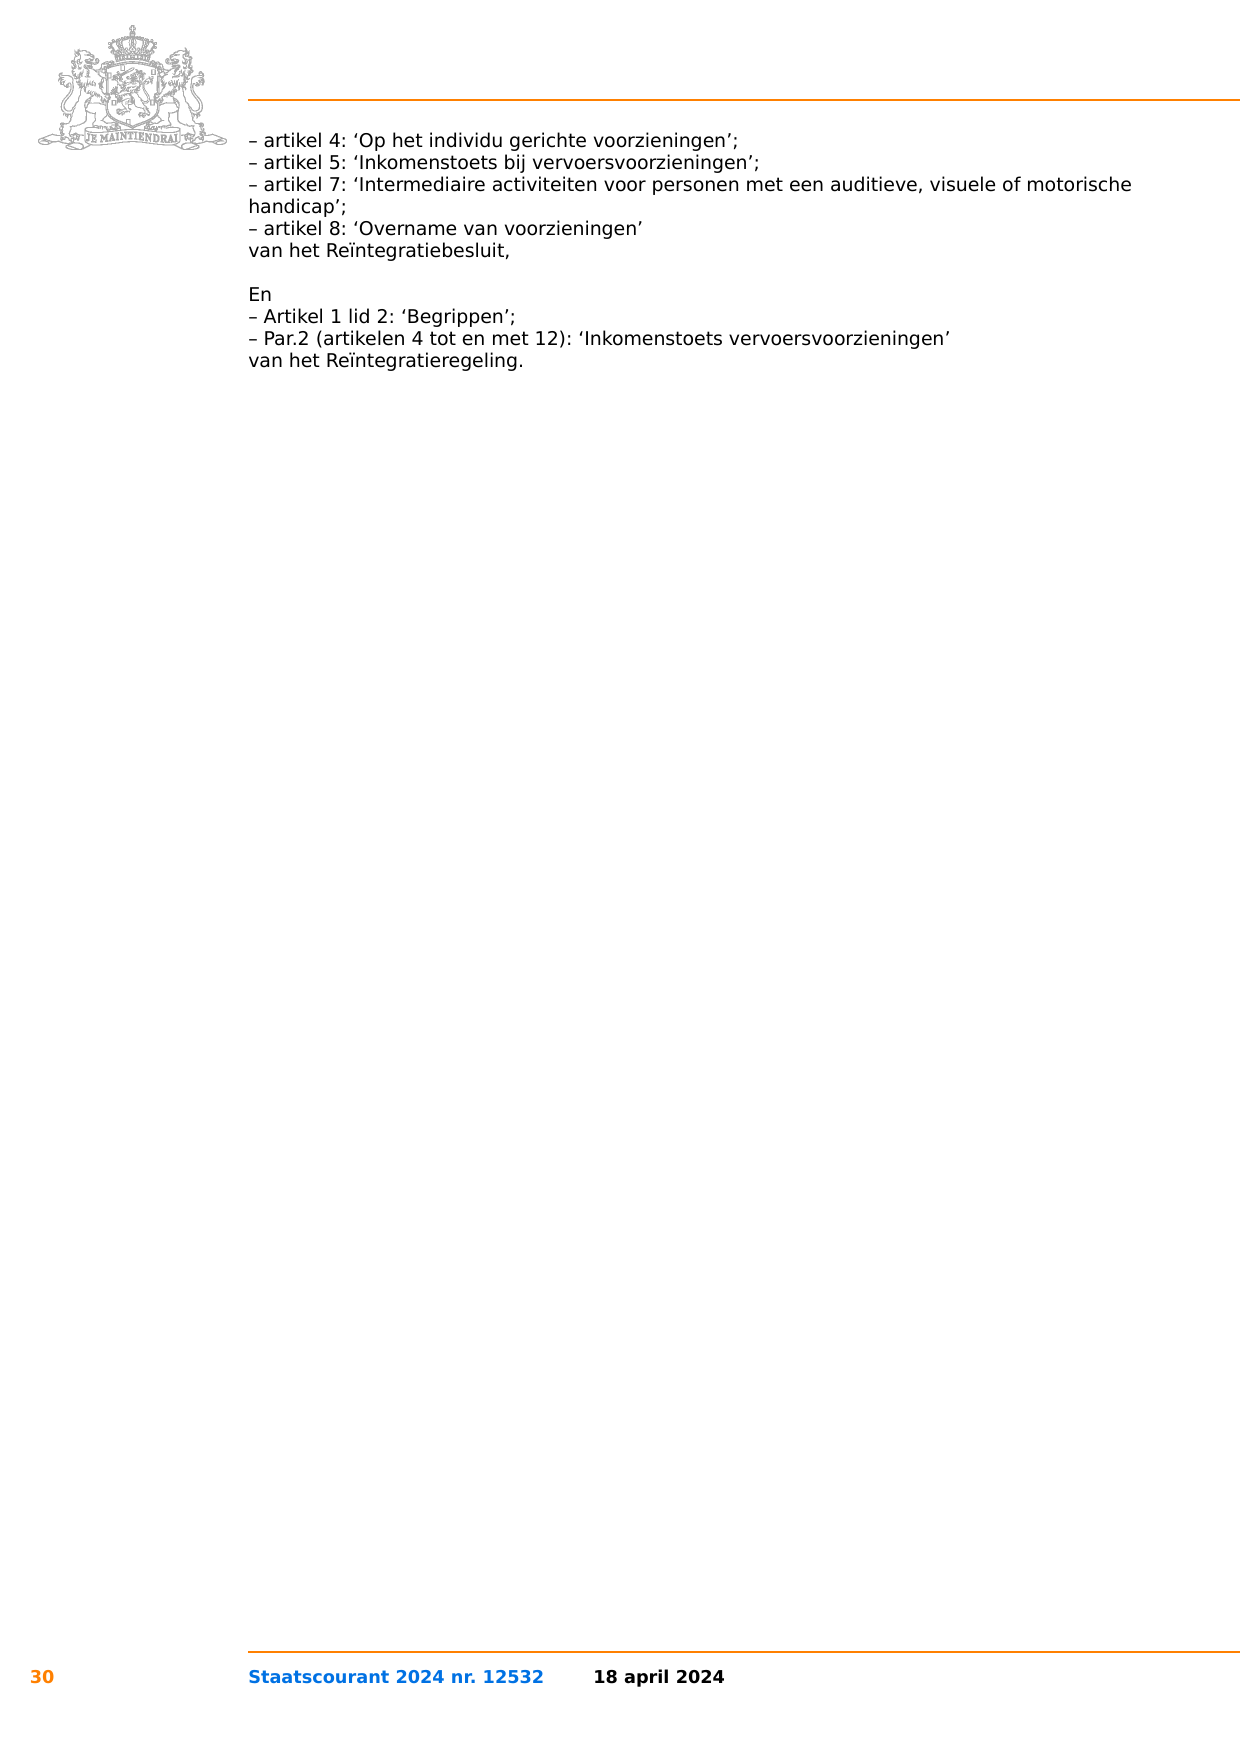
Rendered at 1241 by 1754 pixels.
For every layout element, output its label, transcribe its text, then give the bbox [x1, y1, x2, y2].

text En [248, 284, 1163, 306]
text – artikel 4: ‘Op het individu gerichte voorzieningen’; [248, 130, 1163, 152]
text – artikel 8: ‘Overname van voorzieningen’ [248, 218, 1163, 240]
text van het Reïntegratieregeling. [248, 349, 1163, 372]
text – artikel 7: ‘Intermediaire activiteiten voor personen met een auditieve, visuele of motorische handicap’; [248, 174, 1163, 218]
text – artikel 5: ‘Inkomenstoets bij vervoersvoorzieningen’; [248, 152, 1163, 174]
text – Par.2 (artikelen 4 tot en met 12): ‘Inkomenstoets vervoersvoorzieningen’ [248, 328, 1163, 349]
picture [38, 25, 227, 150]
text van het Reïntegratiebesluit, [248, 240, 1163, 262]
text – Artikel 1 lid 2: ‘Begrippen’; [248, 306, 1163, 328]
